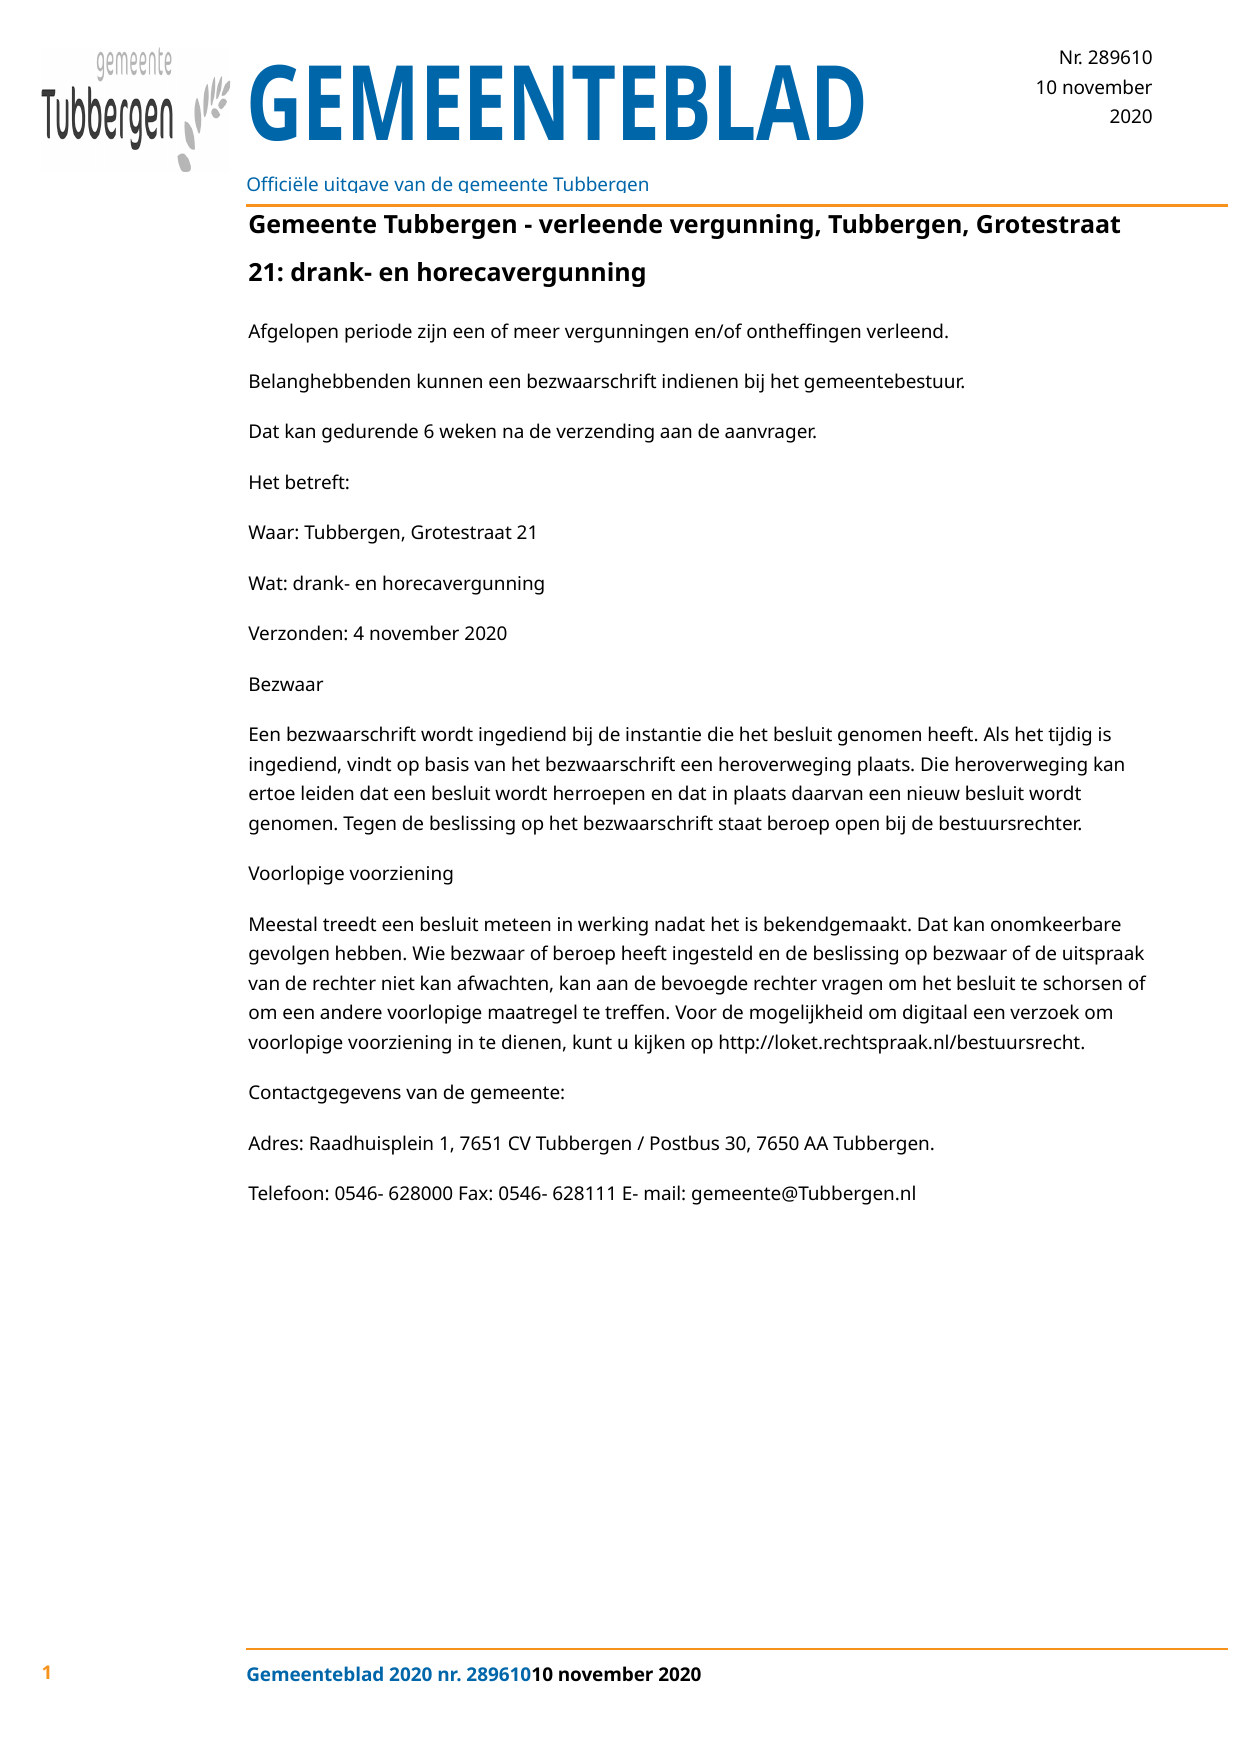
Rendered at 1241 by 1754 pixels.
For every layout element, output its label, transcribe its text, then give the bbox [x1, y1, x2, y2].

text Verzonden: 4 november 2020 [248, 620, 1152, 646]
text Contactgegevens van de gemeente: [248, 1079, 1152, 1105]
picture [41, 47, 231, 172]
text Belanghebbenden kunnen een bezwaarschrift indienen bij het gemeentebestuur. [248, 368, 1152, 394]
text Dat kan gedurende 6 weken na de verzending aan de aanvrager. [248, 419, 1152, 444]
text Afgelopen periode zijn een of meer vergunningen en/of ontheffingen verleend. [248, 318, 1152, 344]
text Wat: drank- en horecavergunning [248, 570, 1152, 596]
text Gemeente Tubbergen - verleende vergunning, Tubbergen, Grotestraat 21: drank- en horecavergunning [248, 207, 1152, 288]
text Telefoon: 0546- 628000 Fax: 0546- 628111 E- mail: gemeente@Tubbergen.nl [248, 1180, 1152, 1206]
text Adres: Raadhuisplein 1, 7651 CV Tubbergen / Postbus 30, 7650 AA Tubbergen. [248, 1130, 1152, 1156]
text Meestal treedt een besluit meteen in werking nadat het is bekendgemaakt. Dat kan onomkeerbare gevolgen hebben. Wie bezwaar of beroep heeft ingesteld en de beslissing op bezwaar of de uitspraak van de rechter niet kan afwachten, kan aan de bevoegde rechter vragen om het besluit te schorsen of om een andere voorlopige maatregel te treffen. Voor de mogelijkheid om digitaal een verzoek om voorlopige voorziening in te dienen, kunt u kijken op http://loket.rechtspraak.nl/bestuursrecht. [248, 911, 1152, 1055]
text Het betreft: [248, 469, 1152, 495]
text Bezwaar [248, 671, 1152, 697]
text Voorlopige voorziening [248, 860, 1152, 886]
text Een bezwaarschrift wordt ingediend bij de instantie die het besluit genomen heeft. Als het tijdig is ingediend, vindt op basis van het bezwaarschrift een heroverweging plaats. Die heroverweging kan ertoe leiden dat een besluit wordt herroepen en dat in plaats daarvan een nieuw besluit wordt genomen. Tegen de beslissing op het bezwaarschrift staat beroep open bij de bestuursrechter. [248, 721, 1152, 836]
text Waar: Tubbergen, Grotestraat 21 [248, 519, 1152, 545]
